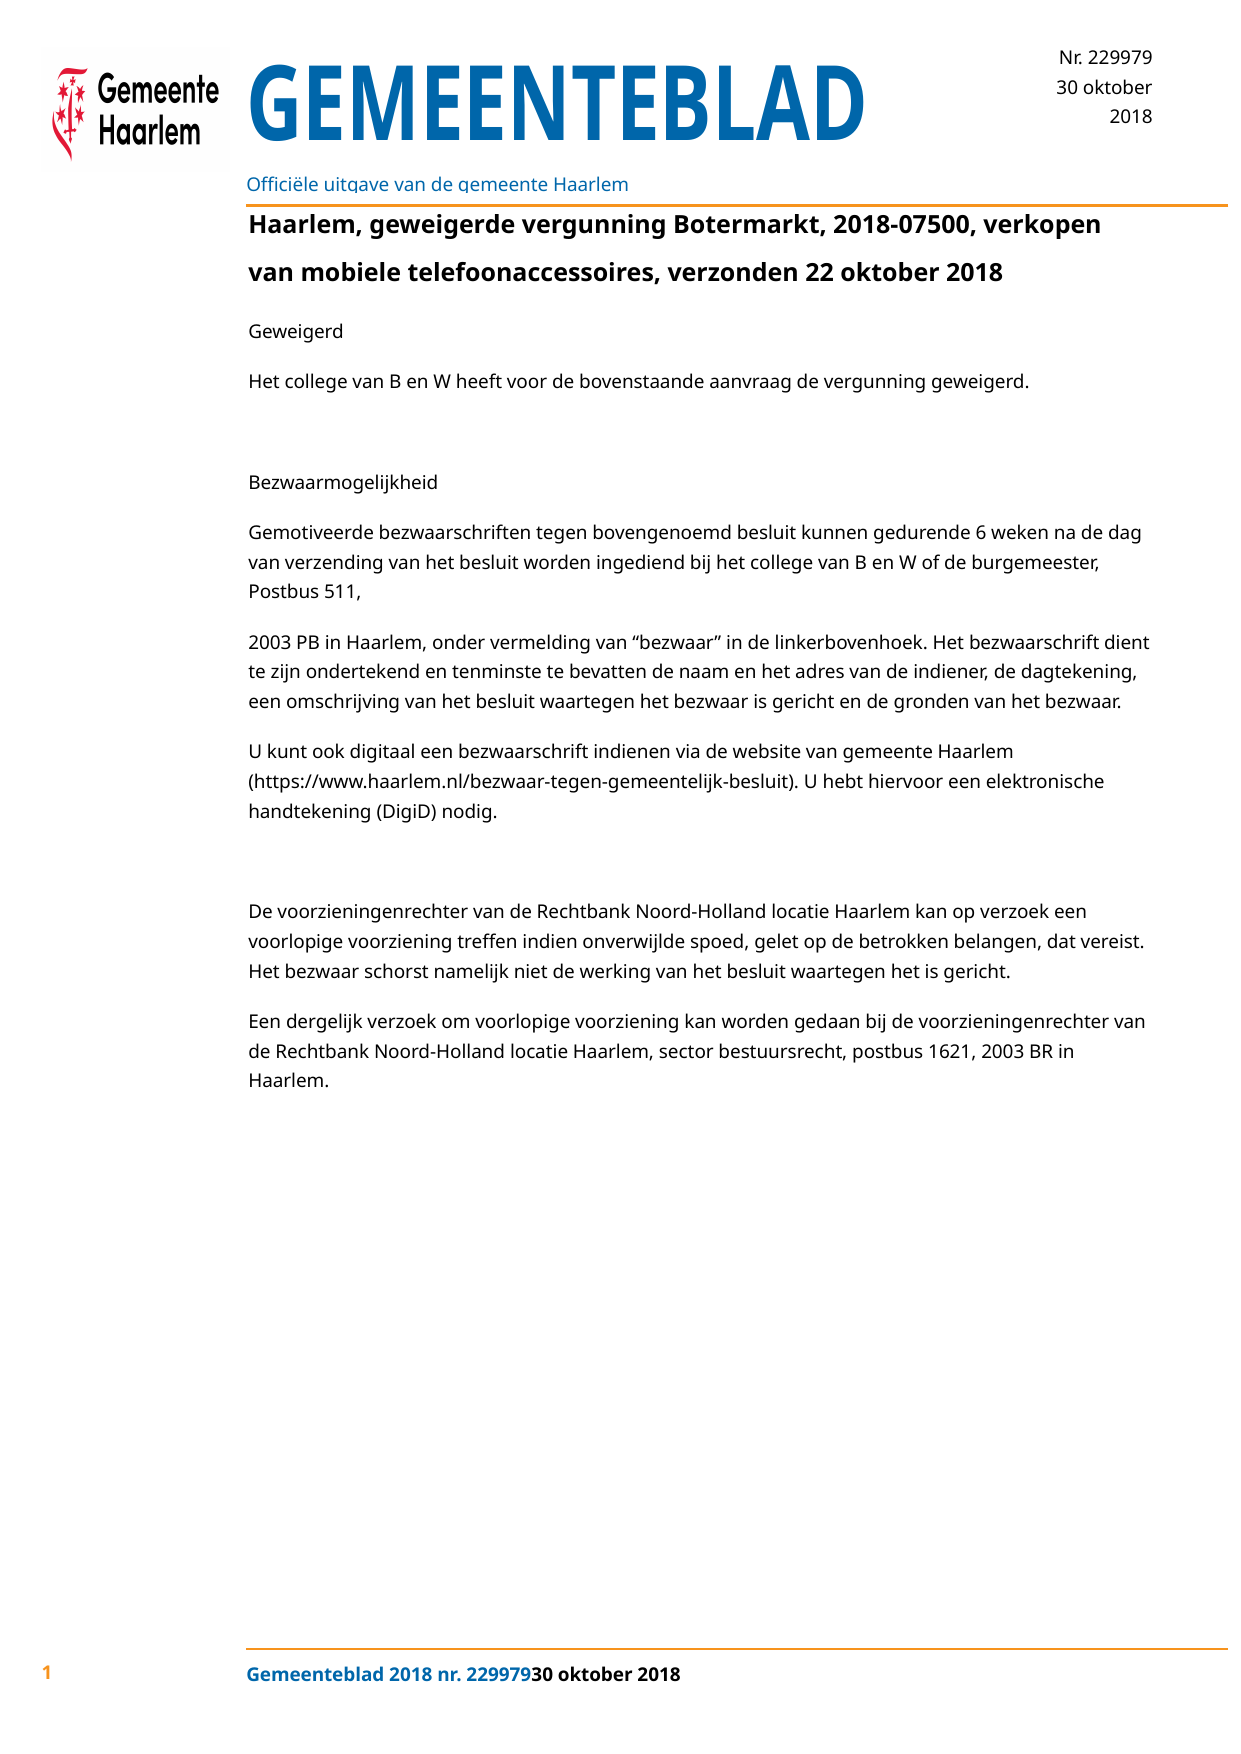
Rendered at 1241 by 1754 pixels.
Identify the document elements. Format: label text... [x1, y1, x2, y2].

text De voorzieningenrechter van de Rechtbank Noord-Holland locatie Haarlem kan op verzoek een voorlopige voorziening treffen indien onverwijlde spoed, gelet op de betrokken belangen, dat vereist. Het bezwaar schorst namelijk niet de werking van het besluit waartegen het is gericht. [248, 899, 1152, 984]
text Een dergelijk verzoek om voorlopige voorziening kan worden gedaan bij de voorzieningenrechter van de Rechtbank Noord-Holland locatie Haarlem, sector bestuursrecht, postbus 1621, 2003 BR in Haarlem. [248, 1008, 1152, 1093]
text 2003 PB in Haarlem, onder vermelding van “bezwaar” in de linkerbovenhoek. Het bezwaarschrift dient te zijn ondertekend en tenminste te bevatten de naam en het adres van de indiener, de dagtekening, een omschrijving van het besluit waartegen het bezwaar is gericht en de gronden van het bezwaar. [248, 629, 1152, 714]
text Het college van B en W heeft voor de bovenstaande aanvraag de vergunning geweigerd. [248, 368, 1152, 394]
picture [41, 47, 231, 172]
text Gemotiveerde bezwaarschriften tegen bovengenoemd besluit kunnen gedurende 6 weken na de dag van verzending van het besluit worden ingediend bij het college van B en W of de burgemeester, Postbus 511, [248, 519, 1152, 604]
text Geweigerd [248, 318, 1152, 344]
text U kunt ook digitaal een bezwaarschrift indienen via de website van gemeente Haarlem (https://www.haarlem.nl/bezwaar-tegen-gemeentelijk-besluit). U hebt hiervoor een elektronische handtekening (DigiD) nodig. [248, 739, 1152, 824]
text Bezwaarmogelijkheid [248, 469, 1152, 495]
text Haarlem, geweigerde vergunning Botermarkt, 2018-07500, verkopen van mobiele telefoonaccessoires, verzonden 22 oktober 2018 [248, 207, 1152, 288]
